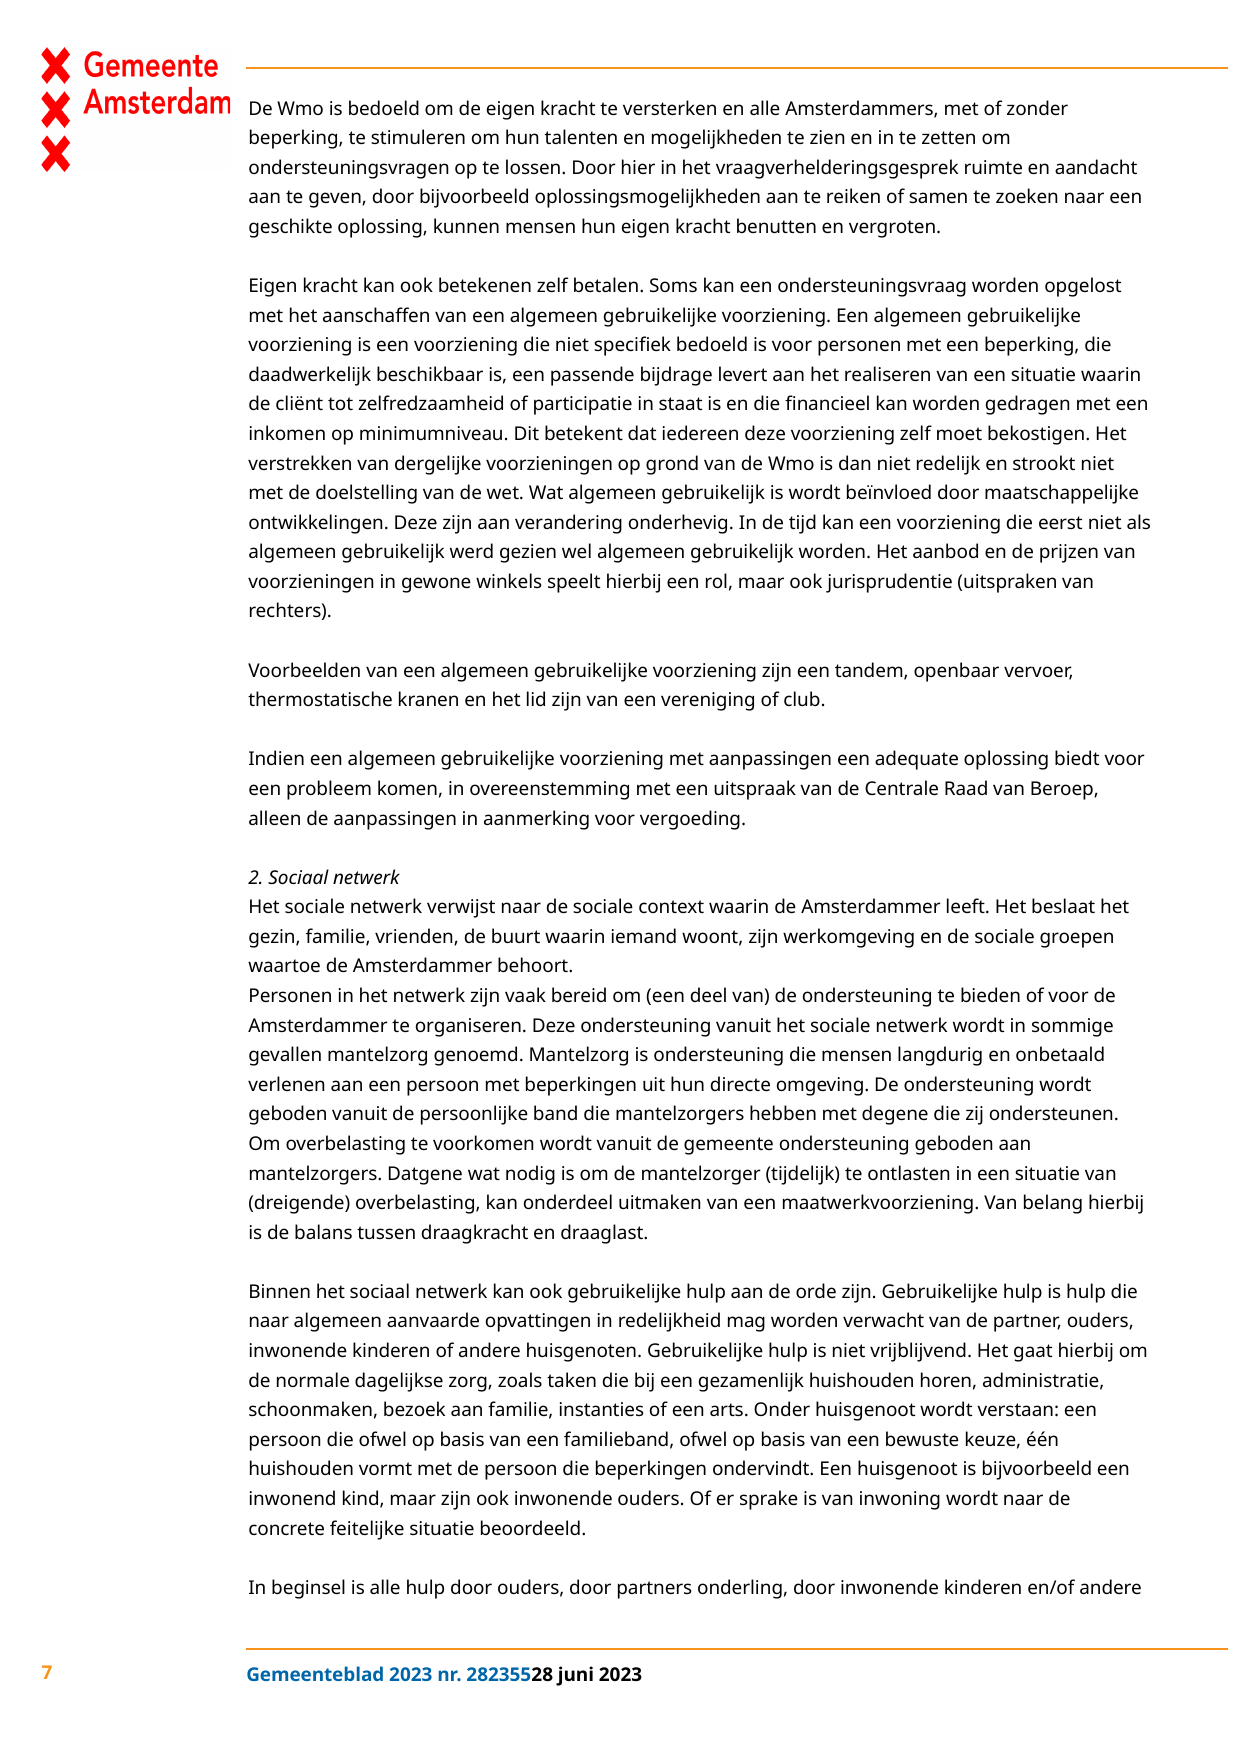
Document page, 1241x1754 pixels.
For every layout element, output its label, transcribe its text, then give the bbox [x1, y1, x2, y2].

text Het sociale netwerk verwijst naar de sociale context waarin de Amsterdammer leeft. Het beslaat het gezin, familie, vrienden, de buurt waarin iemand woont, zijn werkomgeving en de sociale groepen waartoe de Amsterdammer behoort. [248, 893, 1152, 978]
text Eigen kracht kan ook betekenen zelf betalen. Soms kan een ondersteuningsvraag worden opgelost met het aanschaffen van een algemeen gebruikelijke voorziening. Een algemeen gebruikelijke voorziening is een voorziening die niet specifiek bedoeld is voor personen met een beperking, die daadwerkelijk beschikbaar is, een passende bijdrage levert aan het realiseren van een situatie waarin de cliënt tot zelfredzaamheid of participatie in staat is en die financieel kan worden gedragen met een inkomen op minimumniveau. Dit betekent dat iedereen deze voorziening zelf moet bekostigen. Het verstrekken van dergelijke voorzieningen op grond van de Wmo is dan niet redelijk en strookt niet met de doelstelling van de wet. Wat algemeen gebruikelijk is wordt beïnvloed door maatschappelijke ontwikkelingen. Deze zijn aan verandering onderhevig. In de tijd kan een voorziening die eerst niet als algemeen gebruikelijk werd gezien wel algemeen gebruikelijk worden. Het aanbod en de prijzen van voorzieningen in gewone winkels speelt hierbij een rol, maar ook jurisprudentie (uitspraken van rechters). [248, 272, 1152, 623]
text De Wmo is bedoeld om de eigen kracht te versterken en alle Amsterdammers, met of zonder beperking, te stimuleren om hun talenten en mogelijkheden te zien en in te zetten om ondersteuningsvragen op te lossen. Door hier in het vraagverhelderingsgesprek ruimte en aandacht aan te geven, door bijvoorbeeld oplossingsmogelijkheden aan te reiken of samen te zoeken naar een geschikte oplossing, kunnen mensen hun eigen kracht benutten en vergroten. [248, 95, 1152, 239]
text Voorbeelden van een algemeen gebruikelijke voorziening zijn een tandem, openbaar vervoer, thermostatische kranen en het lid zijn van een vereniging of club. [248, 657, 1152, 712]
text In beginsel is alle hulp door ouders, door partners onderling, door inwonende kinderen en/of andere [248, 1574, 1152, 1600]
text Binnen het sociaal netwerk kan ook gebruikelijke hulp aan de orde zijn. Gebruikelijke hulp is hulp die naar algemeen aanvaarde opvattingen in redelijkheid mag worden verwacht van de partner, ouders, inwonende kinderen of andere huisgenoten. Gebruikelijke hulp is niet vrijblijvend. Het gaat hierbij om de normale dagelijkse zorg, zoals taken die bij een gezamenlijk huishouden horen, administratie, schoonmaken, bezoek aan familie, instanties of een arts. Onder huisgenoot wordt verstaan: een persoon die ofwel op basis van een familieband, ofwel op basis van een bewuste keuze, één huishouden vormt met de persoon die beperkingen ondervindt. Een huisgenoot is bijvoorbeeld een inwonend kind, maar zijn ook inwonende ouders. Of er sprake is van inwoning wordt naar de concrete feitelijke situatie beoordeeld. [248, 1278, 1152, 1541]
text 2. Sociaal netwerk [248, 864, 1152, 890]
text Personen in het netwerk zijn vaak bereid om (een deel van) de ondersteuning te bieden of voor de Amsterdammer te organiseren. Deze ondersteuning vanuit het sociale netwerk wordt in sommige gevallen mantelzorg genoemd. Mantelzorg is ondersteuning die mensen langdurig en onbetaald verlenen aan een persoon met beperkingen uit hun directe omgeving. De ondersteuning wordt geboden vanuit de persoonlijke band die mantelzorgers hebben met degene die zij ondersteunen. Om overbelasting te voorkomen wordt vanuit de gemeente ondersteuning geboden aan mantelzorgers. Datgene wat nodig is om de mantelzorger (tijdelijk) te ontlasten in een situatie van (dreigende) overbelasting, kan onderdeel uitmaken van een maatwerkvoorziening. Van belang hierbij is de balans tussen draagkracht en draaglast. [248, 982, 1152, 1245]
picture [41, 47, 231, 172]
text Indien een algemeen gebruikelijke voorziening met aanpassingen een adequate oplossing biedt voor een probleem komen, in overeenstemming met een uitspraak van de Centrale Raad van Beroep, alleen de aanpassingen in aanmerking voor vergoeding. [248, 746, 1152, 831]
